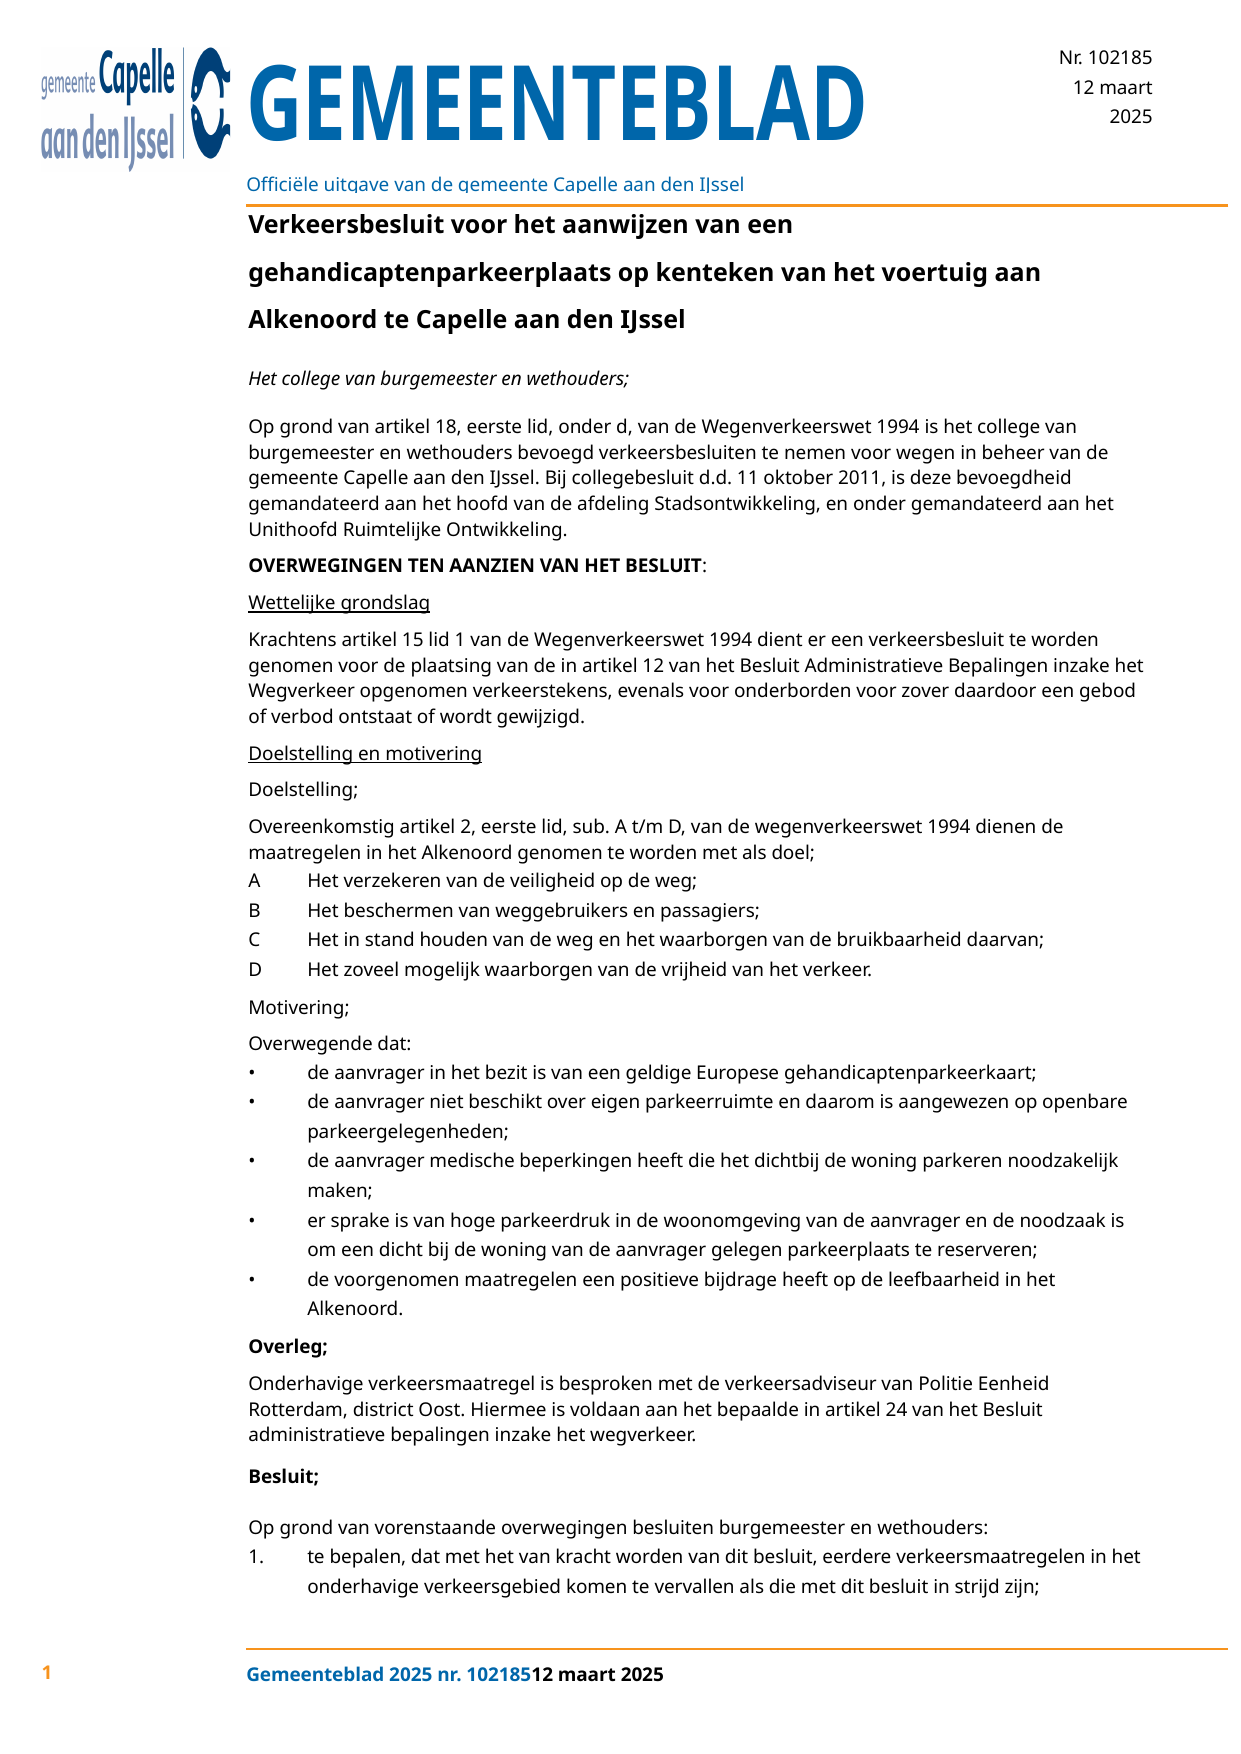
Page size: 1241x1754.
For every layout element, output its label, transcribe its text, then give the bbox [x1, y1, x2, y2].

list Het verzekeren van de veiligheid op de weg; [248, 867, 1152, 893]
list Het in stand houden van de weg en het waarborgen van de bruikbaarheid daarvan; [248, 926, 1152, 952]
text Motivering; [248, 994, 1152, 1020]
text Het college van burgemeester en wethouders; [248, 366, 1152, 391]
text Overleg; [248, 1333, 1152, 1359]
text Onderhavige verkeersmaatregel is besproken met de verkeersadviseur van Politie Eenheid Rotterdam, district Oost. Hiermee is voldaan aan het bepaalde in artikel 24 van het Besluit administratieve bepalingen inzake het wegverkeer. [248, 1370, 1152, 1447]
picture [41, 47, 231, 172]
text Wettelijke grondslag [248, 589, 1152, 615]
list er sprake is van hoge parkeerdruk in de woonomgeving van de aanvrager en de noodzaak is om een dicht bij de woning van de aanvrager gelegen parkeerplaats te reserveren; [248, 1207, 1152, 1262]
text Op grond van artikel 18, eerste lid, onder d, van de Wegenverkeerswet 1994 is het college van burgemeester en wethouders bevoegd verkeersbesluiten te nemen voor wegen in beheer van de gemeente Capelle aan den IJssel. Bij collegebesluit d.d. 11 oktober 2011, is deze bevoegdheid gemandateerd aan het hoofd van de afdeling Stadsontwikkeling, en onder gemandateerd aan het Unithoofd Ruimtelijke Ontwikkeling. [248, 413, 1152, 542]
text Overwegende dat: [248, 1031, 1152, 1056]
text Doelstelling en motivering [248, 740, 1152, 766]
text Krachtens artikel 15 lid 1 van de Wegenverkeerswet 1994 dient er een verkeersbesluit te worden genomen voor de plaatsing van de in artikel 12 van het Besluit Administratieve Bepalingen inzake het Wegverkeer opgenomen verkeerstekens, evenals voor onderborden voor zover daardoor een gebod of verbod ontstaat of wordt gewijzigd. [248, 626, 1152, 729]
list de aanvrager medische beperkingen heeft die het dichtbij de woning parkeren noodzakelijk maken; [248, 1148, 1152, 1203]
text Besluit; [248, 1464, 1152, 1489]
text Op grond van vorenstaande overwegingen besluiten burgemeester en wethouders: [248, 1514, 1152, 1540]
text Verkeersbesluit voor het aanwijzen van een gehandicaptenparkeerplaats op kenteken van het voertuig aan Alkenoord te Capelle aan den IJssel [248, 207, 1152, 336]
text OVERWEGINGEN TEN AANZIEN VAN HET BESLUIT: [248, 553, 1152, 578]
list de aanvrager niet beschikt over eigen parkeerruimte en daarom is aangewezen op openbare parkeergelegenheden; [248, 1088, 1152, 1144]
list de voorgenomen maatregelen een positieve bijdrage heeft op de leefbaarheid in het Alkenoord. [248, 1266, 1152, 1321]
list te bepalen, dat met het van kracht worden van dit besluit, eerdere verkeersmaatregelen in het onderhavige verkeersgebied komen te vervallen als die met dit besluit in strijd zijn; [248, 1544, 1152, 1599]
text Overeenkomstig artikel 2, eerste lid, sub. A t/m D, van de wegenverkeerswet 1994 dienen de maatregelen in het Alkenoord genomen te worden met als doel; [248, 813, 1152, 865]
text Doelstelling; [248, 777, 1152, 802]
list de aanvrager in het bezit is van een geldige Europese gehandicaptenparkeerkaart; [248, 1059, 1152, 1085]
list Het zoveel mogelijk waarborgen van de vrijheid van het verkeer. [248, 956, 1152, 982]
list Het beschermen van weggebruikers en passagiers; [248, 897, 1152, 923]
